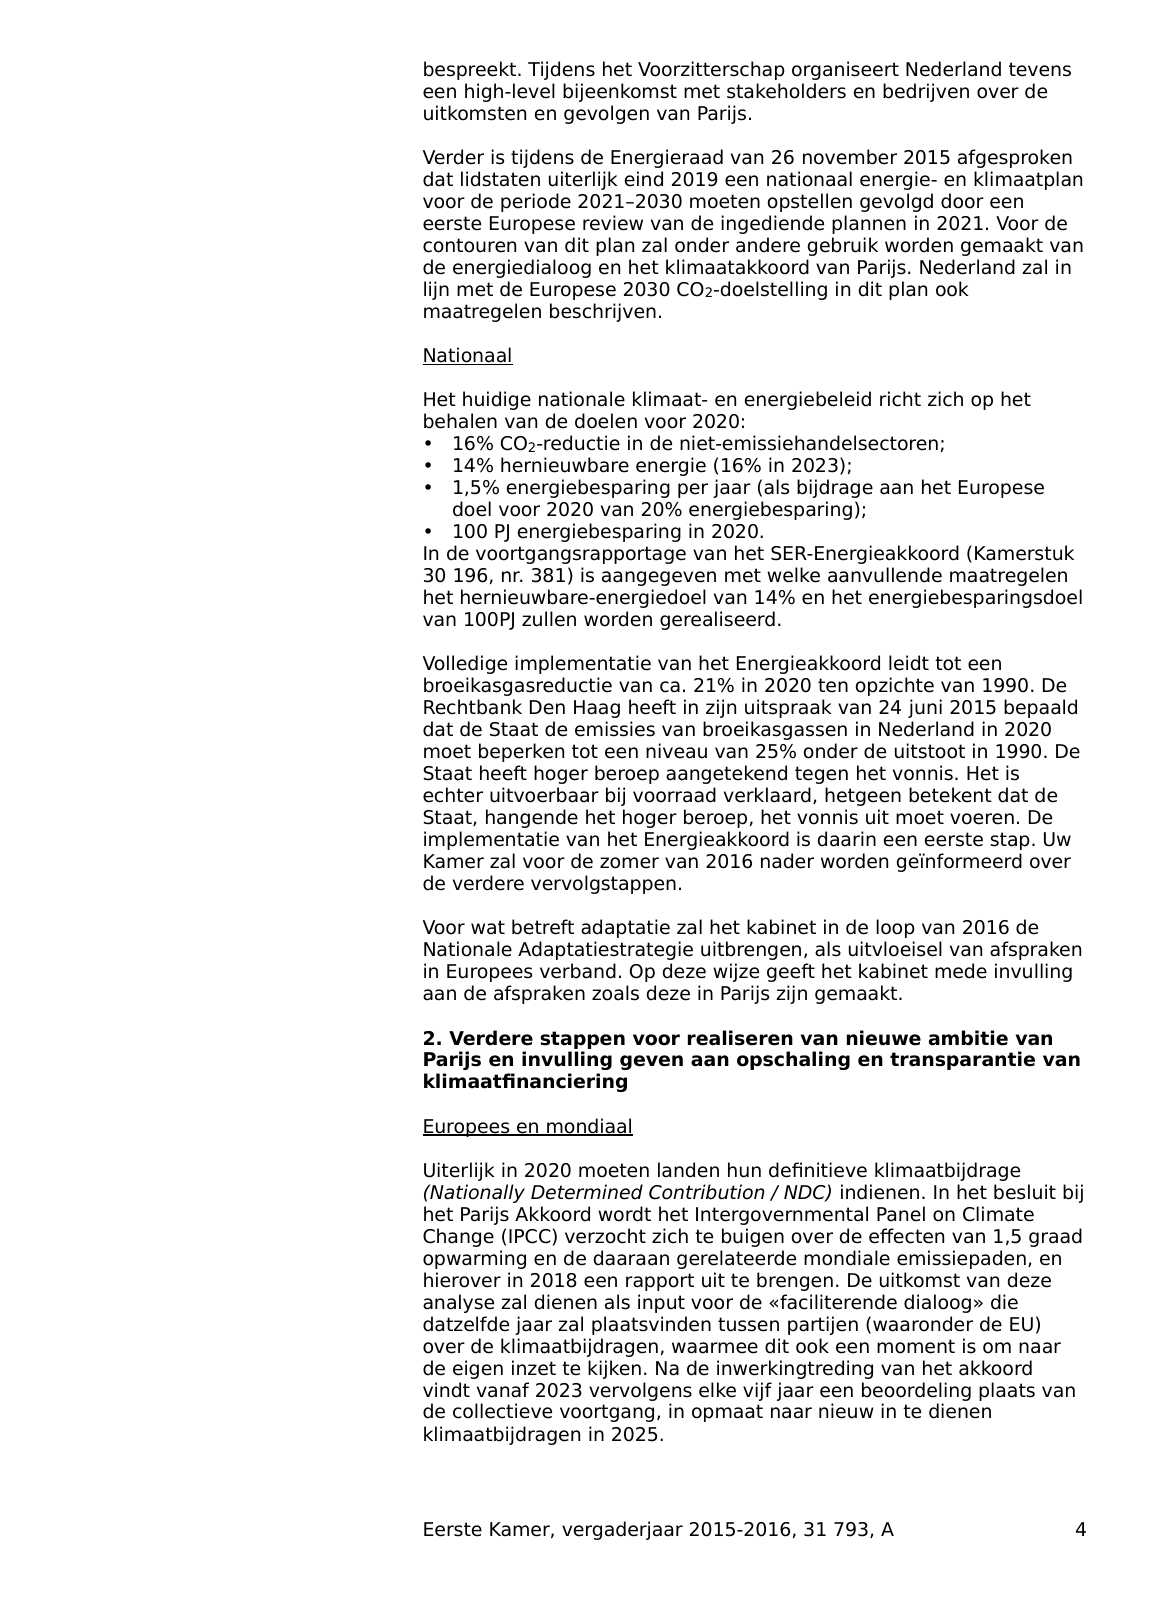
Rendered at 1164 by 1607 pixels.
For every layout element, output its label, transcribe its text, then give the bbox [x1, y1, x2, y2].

text bespreekt. Tijdens het Voorzitterschap organiseert Nederland tevens een high-level bijeenkomst met stakeholders en bedrijven over de uitkomsten en gevolgen van Parijs. [422, 59, 1087, 125]
text Voor wat betreft adaptatie zal het kabinet in de loop van 2016 de Nationale Adaptatiestrategie uitbrengen, als uitvloeisel van afspraken in Europees verband. Op deze wijze geeft het kabinet mede invulling aan de afspraken zoals deze in Parijs zijn gemaakt. [422, 917, 1087, 1005]
subtitle 2. Verdere stappen voor realiseren van nieuwe ambitie van Parijs en invulling geven aan opschaling en transparantie van klimaatfinanciering [422, 1027, 1087, 1093]
text • 16% CO2-reductie in de niet-emissiehandelsectoren; [422, 433, 1087, 455]
text • 100 PJ energiebesparing in 2020. [422, 521, 1087, 543]
text • 14% hernieuwbare energie (16% in 2023); [422, 455, 1087, 477]
text • 1,5% energiebesparing per jaar (als bijdrage aan het Europese doel voor 2020 van 20% energiebesparing); [422, 477, 1087, 521]
subtitle Europees en mondiaal [422, 1116, 1087, 1137]
text In de voortgangsrapportage van het SER-Energieakkoord (Kamerstuk 30 196, nr. 381) is aangegeven met welke aanvullende maatregelen het hernieuwbare-energiedoel van 14% en het energiebesparingsdoel van 100PJ zullen worden gerealiseerd. [422, 543, 1087, 631]
text Volledige implementatie van het Energieakkoord leidt tot een broeikasgasreductie van ca. 21% in 2020 ten opzichte van 1990. De Rechtbank Den Haag heeft in zijn uitspraak van 24 juni 2015 bepaald dat de Staat de emissies van broeikasgassen in Nederland in 2020 moet beperken tot een niveau van 25% onder de uitstoot in 1990. De Staat heeft hoger beroep aangetekend tegen het vonnis. Het is echter uitvoerbaar bij voorraad verklaard, hetgeen betekent dat de Staat, hangende het hoger beroep, het vonnis uit moet voeren. De implementatie van het Energieakkoord is daarin een eerste stap. Uw Kamer zal voor de zomer van 2016 nader worden geïnformeerd over de verdere vervolgstappen. [422, 653, 1087, 895]
subtitle Nationaal [422, 345, 1087, 367]
text Uiterlijk in 2020 moeten landen hun definitieve klimaatbijdrage (Nationally Determined Contribution / NDC) indienen. In het besluit bij het Parijs Akkoord wordt het Intergovernmental Panel on Climate Change (IPCC) verzocht zich te buigen over de effecten van 1,5 graad opwarming en de daaraan gerelateerde mondiale emissiepaden, en hierover in 2018 een rapport uit te brengen. De uitkomst van deze analyse zal dienen als input voor de «faciliterende dialoog» die datzelfde jaar zal plaatsvinden tussen partijen (waaronder de EU) over de klimaatbijdragen, waarmee dit ook een moment is om naar de eigen inzet te kijken. Na de inwerkingtreding van het akkoord vindt vanaf 2023 vervolgens elke vijf jaar een beoordeling plaats van de collectieve voortgang, in opmaat naar nieuw in te dienen klimaatbijdragen in 2025. [422, 1160, 1087, 1445]
text Verder is tijdens de Energieraad van 26 november 2015 afgesproken dat lidstaten uiterlijk eind 2019 een nationaal energie- en klimaatplan voor de periode 2021–2030 moeten opstellen gevolgd door een eerste Europese review van de ingediende plannen in 2021. Voor de contouren van dit plan zal onder andere gebruik worden gemaakt van de energiedialoog en het klimaatakkoord van Parijs. Nederland zal in lijn met de Europese 2030 CO2-doelstelling in dit plan ook maatregelen beschrijven. [422, 147, 1087, 323]
text Het huidige nationale klimaat- en energiebeleid richt zich op het behalen van de doelen voor 2020: [422, 389, 1087, 433]
